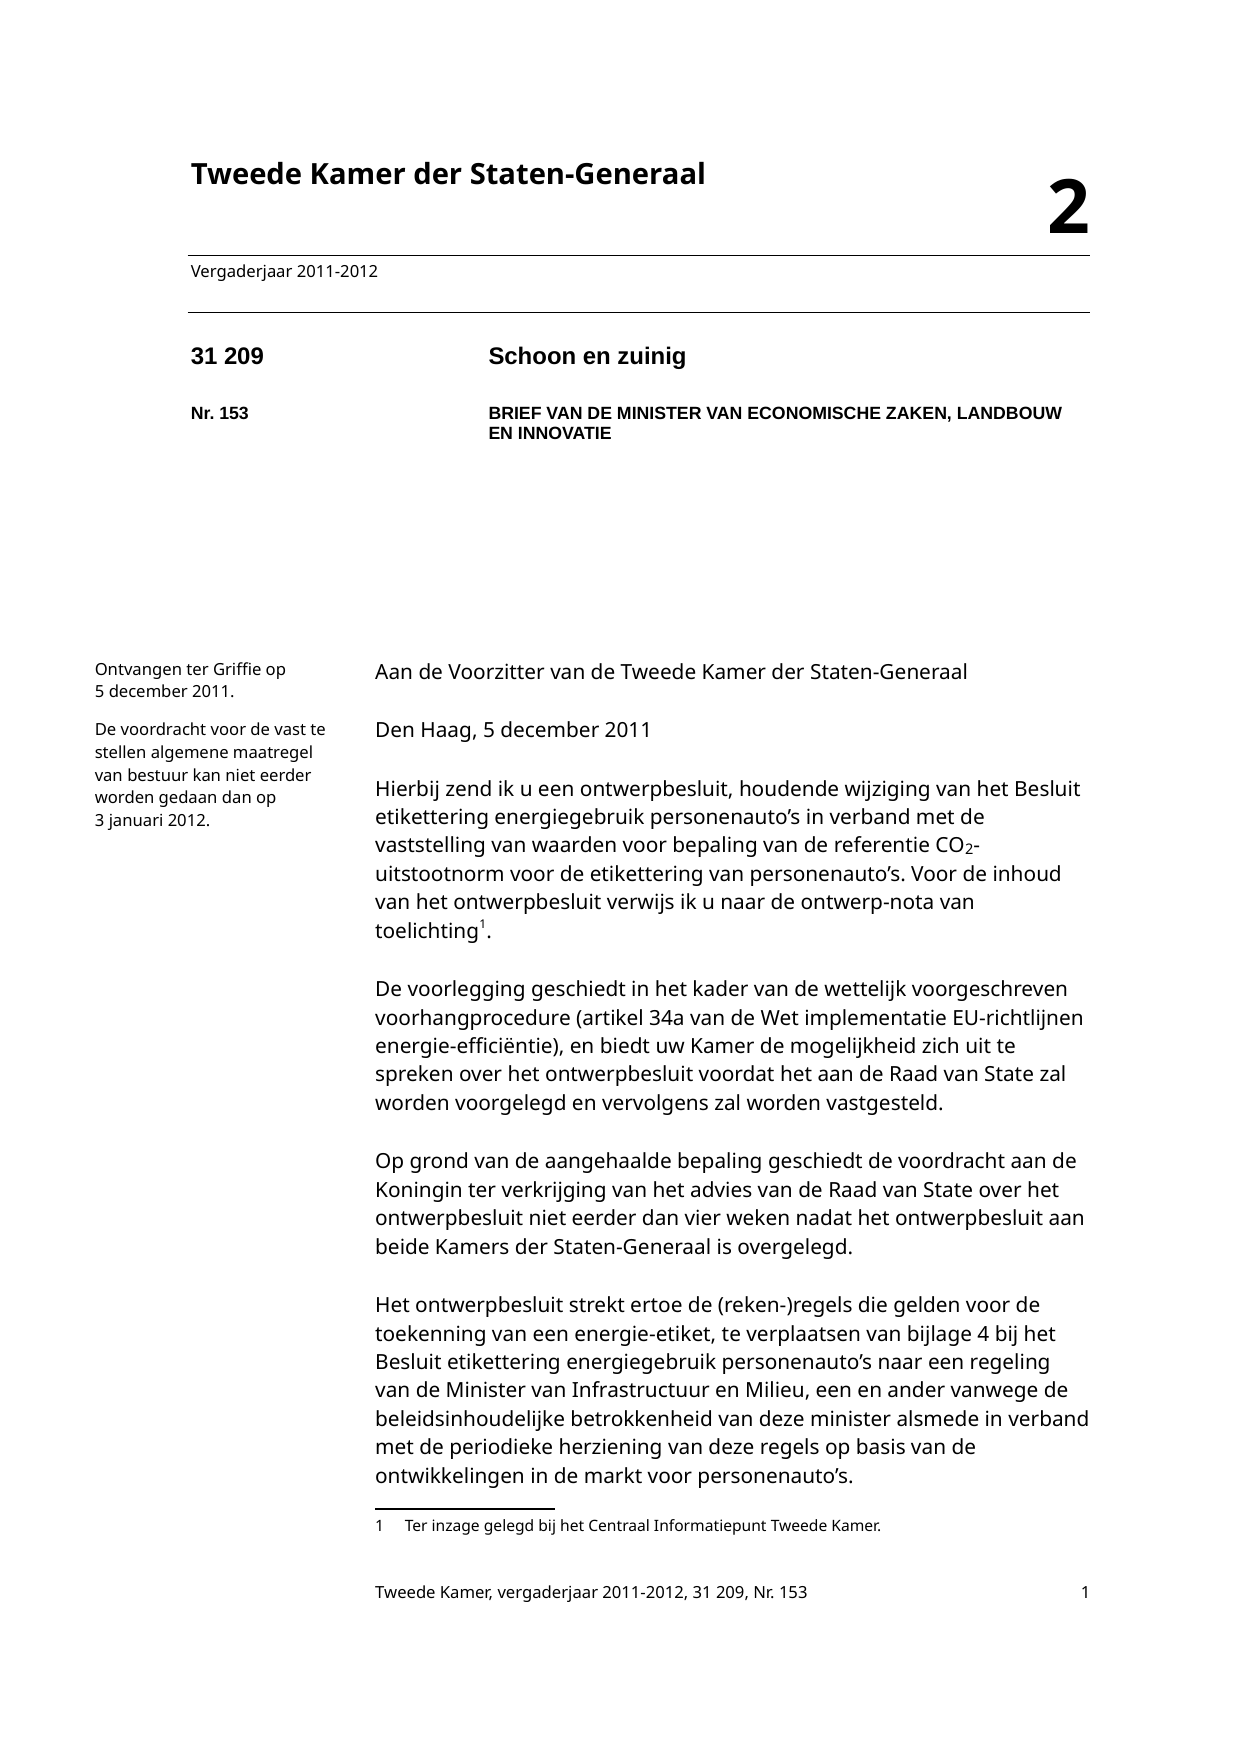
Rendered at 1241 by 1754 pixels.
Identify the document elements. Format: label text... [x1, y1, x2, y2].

text Hierbij zend ik u een ontwerpbesluit, houdende wijziging van het Besluit etikettering energiegebruik personenauto’s in verband met de vaststelling van waarden voor bepaling van de referentie CO2-uitstootnorm voor de etikettering van personenauto’s. Voor de inhoud van het ontwerpbesluit verwijs ik u naar de ontwerp-nota van toelichting. [375, 774, 1090, 944]
text Den Haag, 5 december 2011 [375, 715, 1090, 744]
text Op grond van de aangehaalde bepaling geschiedt de voordracht aan de Koningin ter verkrijging van het advies van de Raad van State over het ontwerpbesluit niet eerder dan vier weken nadat het ontwerpbesluit aan beide Kamers der Staten-Generaal is overgelegd. [375, 1146, 1090, 1260]
text Aan de Voorzitter van de Tweede Kamer der Staten-Generaal [375, 657, 1090, 686]
text [94, 703, 328, 718]
text De voordracht voor de vast te stellen algemene maatregel van bestuur kan niet eerder worden gedaan dan op 3 januari 2012. [94, 718, 328, 831]
table_header Tweede Kamer der Staten-Generaal [188, 150, 909, 255]
table_cell [188, 313, 485, 339]
text De voorlegging geschiedt in het kader van de wettelijk voorgeschreven voorhangprocedure (artikel 34a van de Wet implementatie EU-richtlijnen energie-efficiëntie), en biedt uw Kamer de mogelijkheid zich uit te spreken over het ontwerpbesluit voordat het aan de Raad van State zal worden voorgelegd en vervolgens zal worden vastgesteld. [375, 974, 1090, 1116]
table_cell BRIEF VAN DE MINISTER VAN ECONOMISCHE ZAKEN, LANDBOUW EN INNOVATIE [485, 399, 1090, 539]
text Ter inzage gelegd bij het Centraal Informatiepunt Tweede Kamer. [375, 1508, 1090, 1536]
table_cell 31 209 [188, 339, 485, 399]
table_cell Nr. 153 [188, 399, 485, 539]
text Ontvangen ter Griffie op 5 december 2011. [94, 657, 328, 703]
table_cell [485, 256, 1090, 312]
table_cell Vergaderjaar 2011-2012 [188, 256, 485, 312]
table_header 2 [910, 150, 1090, 255]
table_cell Schoon en zuinig [485, 339, 1090, 399]
text Het ontwerpbesluit strekt ertoe de (reken-)regels die gelden voor de toekenning van een energie-etiket, te verplaatsen van bijlage 4 bij het Besluit etikettering energiegebruik personenauto’s naar een regeling van de Minister van Infrastructuur en Milieu, een en ander vanwege de beleidsinhoudelijke betrokkenheid van deze minister alsmede in verband met de periodieke herziening van deze regels op basis van de ontwikkelingen in de markt voor personenauto’s. [375, 1290, 1090, 1489]
table_cell [485, 313, 1090, 339]
